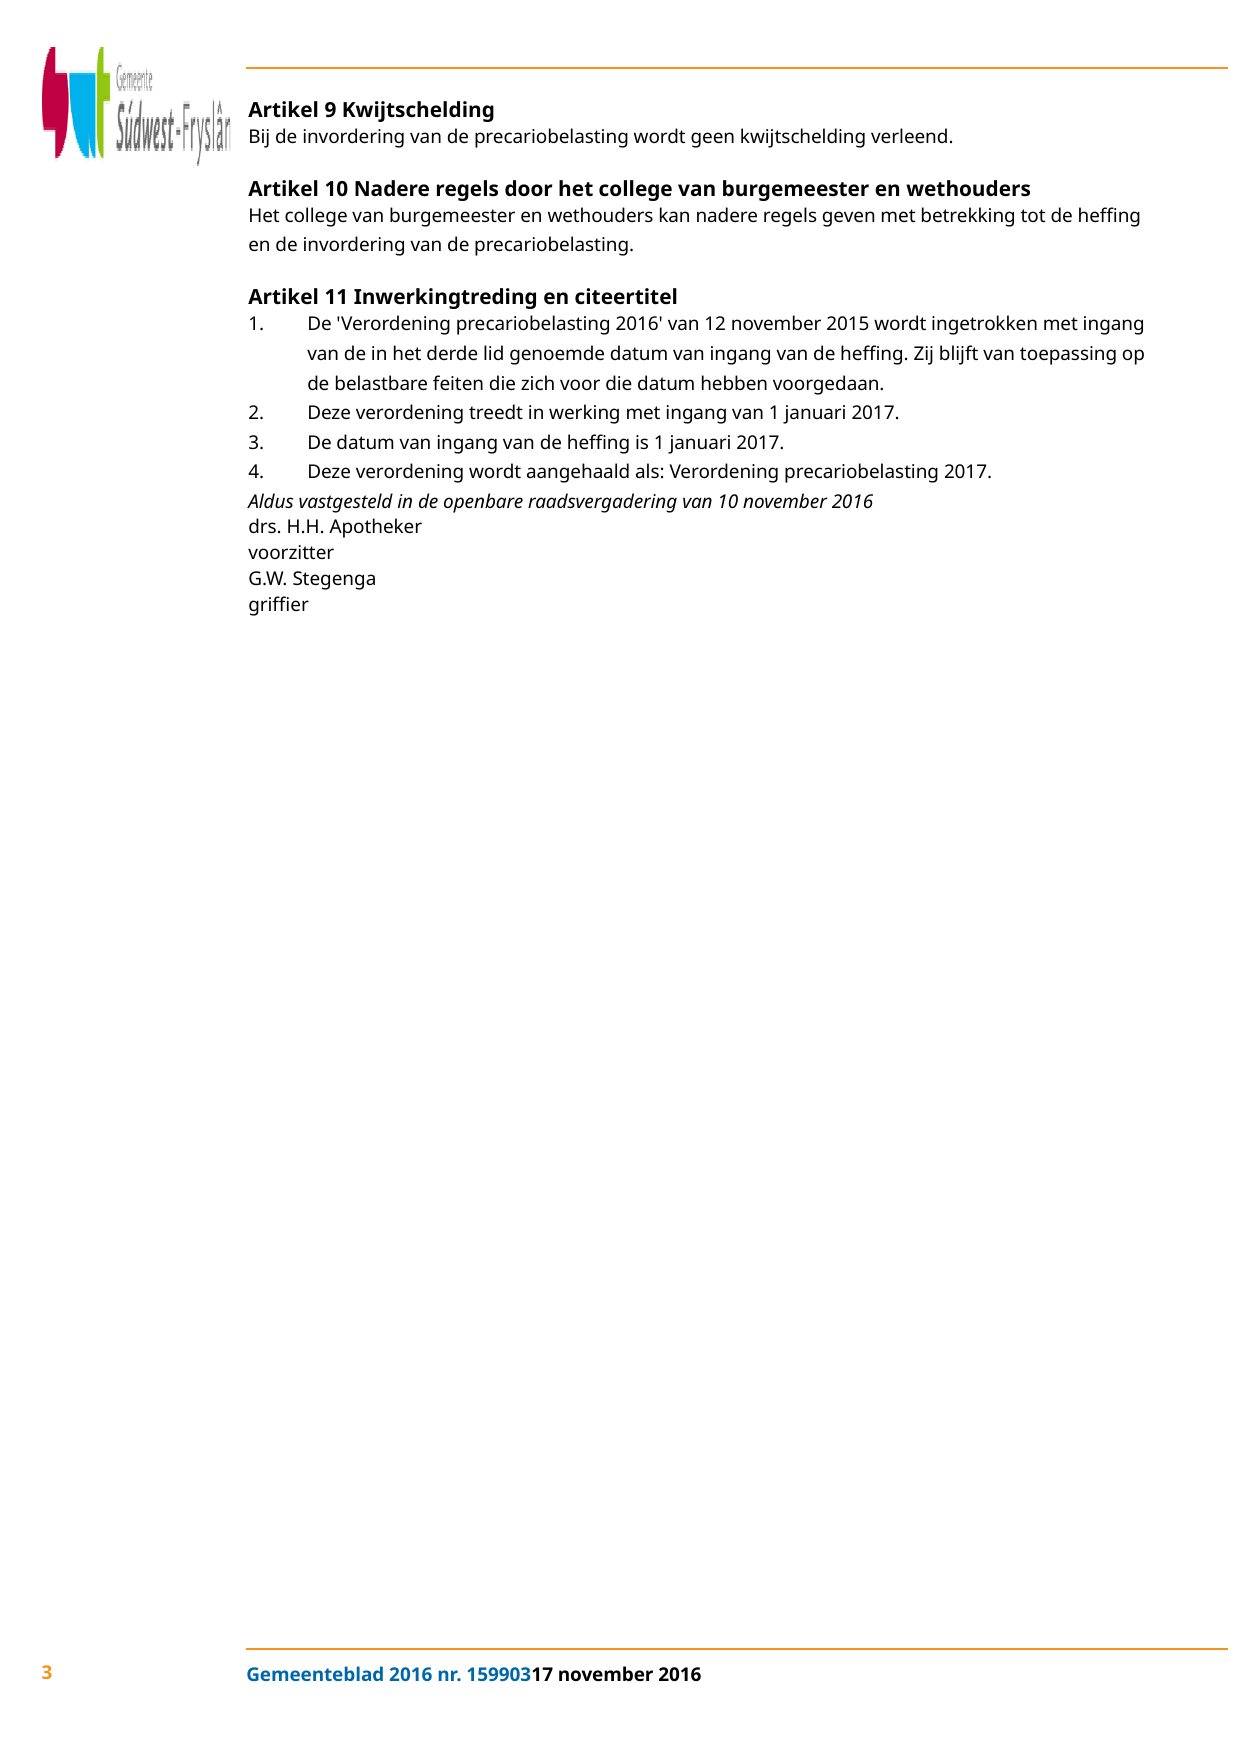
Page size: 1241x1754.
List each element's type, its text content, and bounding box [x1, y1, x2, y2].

text voorzitter [248, 539, 1152, 565]
text Artikel 10 Nadere regels door het college van burgemeester en wethouders [248, 174, 1152, 202]
text Bij de invordering van de precariobelasting wordt geen kwijtschelding verleend. [248, 123, 1152, 149]
text Artikel 11 Inwerkingtreding en citeertitel [248, 282, 1152, 311]
list De 'Verordening precariobelasting 2016' van 12 november 2015 wordt ingetrokken met ingang van de in het derde lid genoemde datum van ingang van de heffing. Zij blijft van toepassing op de belastbare feiten die zich voor die datum hebben voorgedaan. [248, 311, 1152, 395]
text Artikel 9 Kwijtschelding [248, 95, 1152, 123]
list De datum van ingang van de heffing is 1 januari 2017. [248, 429, 1152, 454]
text G.W. Stegenga [248, 565, 1152, 591]
list Deze verordening treedt in werking met ingang van 1 januari 2017. [248, 399, 1152, 425]
picture [41, 47, 231, 172]
text Aldus vastgesteld in de openbare raadsvergadering van 10 november 2016 [248, 488, 1152, 514]
list Deze verordening wordt aangehaald als: Verordening precariobelasting 2017. [248, 458, 1152, 484]
text Het college van burgemeester en wethouders kan nadere regels geven met betrekking tot de heffing en de invordering van de precariobelasting. [248, 202, 1152, 257]
text drs. H.H. Apotheker [248, 514, 1152, 539]
text griffier [248, 591, 1152, 617]
